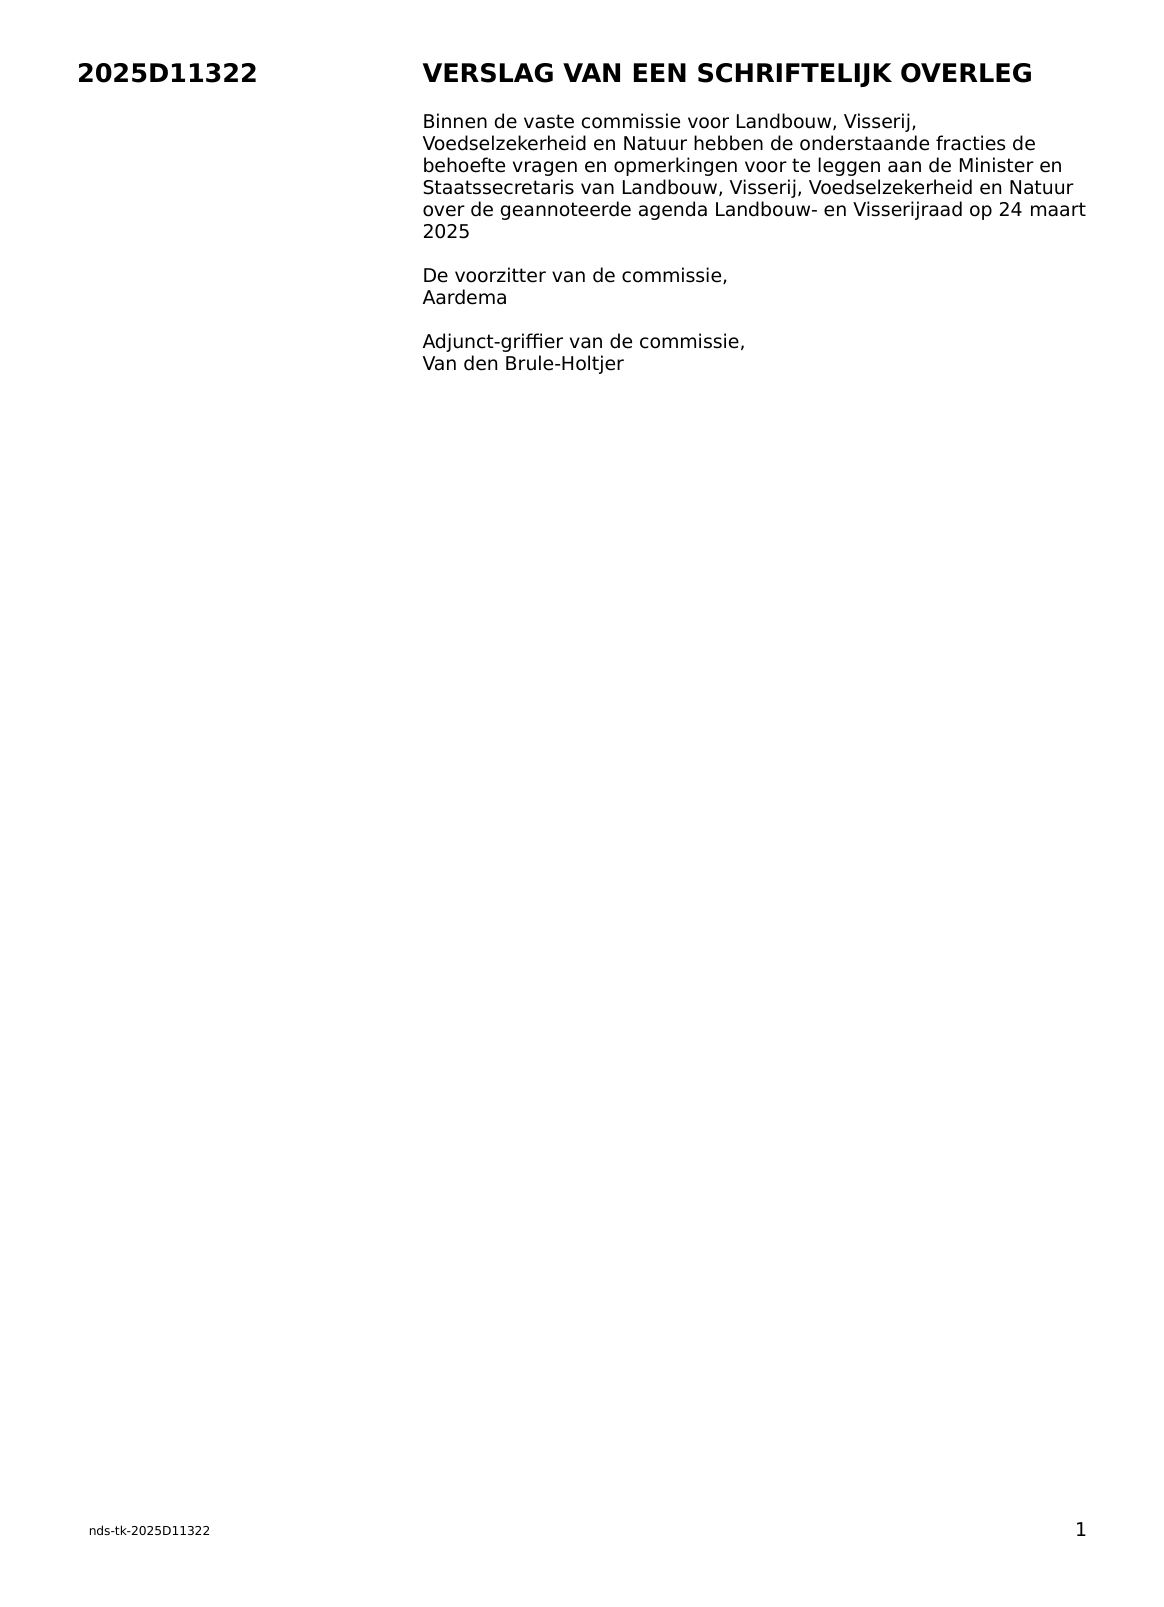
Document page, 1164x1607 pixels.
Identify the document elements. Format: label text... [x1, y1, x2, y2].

text Aardema [422, 287, 1087, 309]
text Adjunct-griffier van de commissie, [422, 331, 1087, 353]
text nds-tk-2025D11322 [88, 1524, 323, 1538]
text Binnen de vaste commissie voor Landbouw, Visserij, Voedselzekerheid en Natuur hebben de onderstaande fracties de behoefte vragen en opmerkingen voor te leggen aan de Minister en Staatssecretaris van Landbouw, Visserij, Voedselzekerheid en Natuur over de geannoteerde agenda Landbouw- en Visserijraad op 24 maart 2025 [422, 111, 1087, 243]
text Van den Brule-Holtjer [422, 353, 1087, 375]
text 2025D11322 VERSLAG VAN EEN SCHRIFTELIJK OVERLEG [77, 59, 1087, 89]
text De voorzitter van de commissie, [422, 265, 1087, 287]
